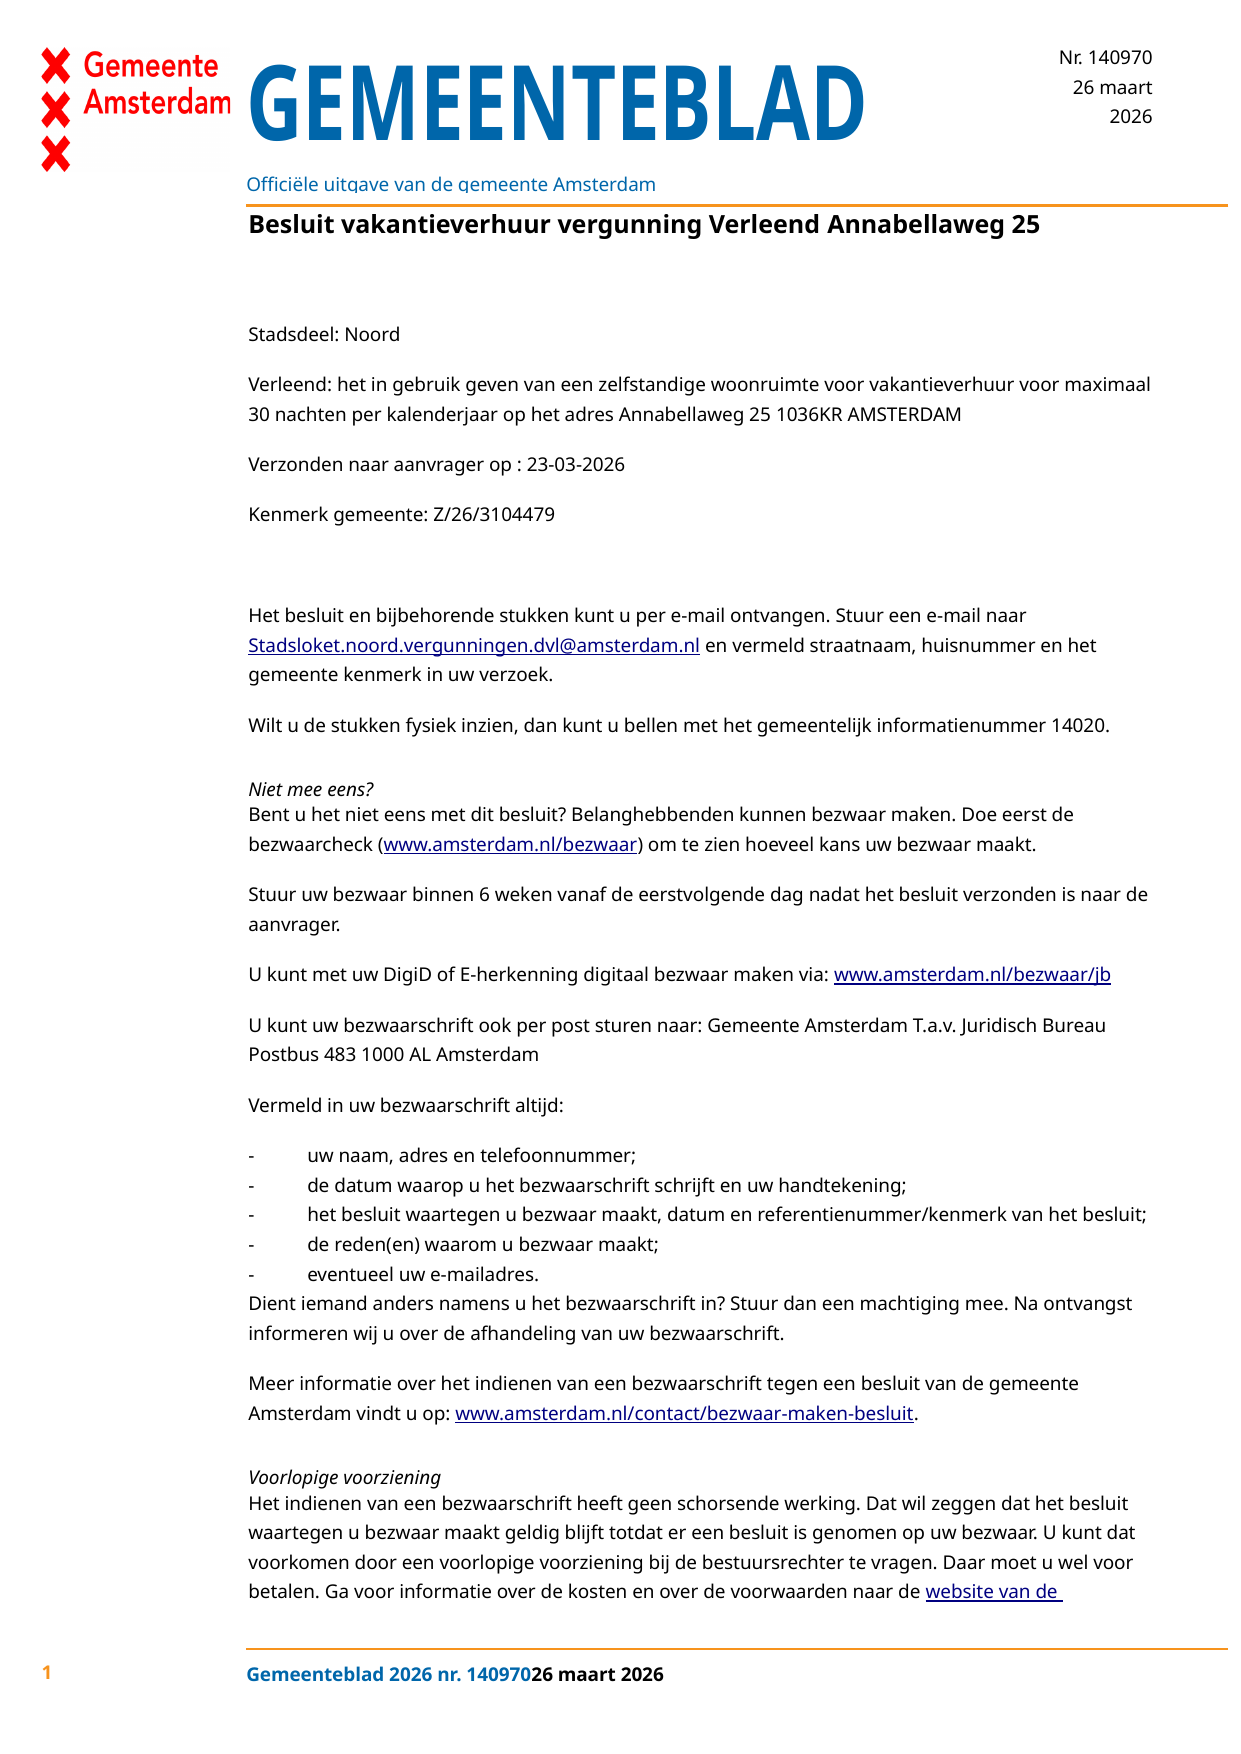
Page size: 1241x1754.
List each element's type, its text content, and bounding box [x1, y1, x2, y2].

text Verzonden naar aanvrager op : 23-03-2026 [248, 451, 1152, 477]
list uw naam, adres en telefoonnummer; [248, 1142, 1152, 1168]
list eventueel uw e-mailadres. [248, 1261, 1152, 1287]
text Niet mee eens? [248, 776, 1152, 802]
list de reden(en) waarom u bezwaar maakt; [248, 1231, 1152, 1257]
text Kenmerk gemeente: Z/26/3104479 [248, 502, 1152, 527]
text Voorlopige voorziening [248, 1464, 1152, 1490]
text Stuur uw bezwaar binnen 6 weken vanaf de eerstvolgende dag nadat het besluit verzonden is naar de aanvrager. [248, 882, 1152, 937]
text Meer informatie over het indienen van een bezwaarschrift tegen een besluit van de gemeente Amsterdam vindt u op: www.amsterdam.nl/contact/bezwaar-maken-besluit. [248, 1370, 1152, 1426]
text Het besluit en bijbehorende stukken kunt u per e-mail ontvangen. Stuur een e-mail naar Stadsloket.noord.vergunningen.dvl@amsterdam.nl en vermeld straatnaam, huisnummer en het gemeente kenmerk in uw verzoek. [248, 602, 1152, 687]
picture [41, 47, 231, 172]
text Stadsdeel: Noord [248, 321, 1152, 346]
list het besluit waartegen u bezwaar maakt, datum en referentienummer/kenmerk van het besluit; [248, 1202, 1152, 1227]
text Bent u het niet eens met dit besluit? Belanghebbenden kunnen bezwaar maken. Doe eerst de bezwaarcheck (www.amsterdam.nl/bezwaar) om te zien hoeveel kans uw bezwaar maakt. [248, 802, 1152, 857]
list de datum waarop u het bezwaarschrift schrijft en uw handtekening; [248, 1172, 1152, 1198]
text Besluit vakantieverhuur vergunning Verleend Annabellaweg 25 [248, 207, 1152, 241]
text Dient iemand anders namens u het bezwaarschrift in? Stuur dan een machtiging mee. Na ontvangst informeren wij u over de afhandeling van uw bezwaarschrift. [248, 1290, 1152, 1346]
text Vermeld in uw bezwaarschrift altijd: [248, 1092, 1152, 1118]
text U kunt met uw DigiD of E-herkenning digitaal bezwaar maken via: www.amsterdam.nl/bezwaar/jb [248, 962, 1152, 987]
text Verleend: het in gebruik geven van een zelfstandige woonruimte voor vakantieverhuur voor maximaal 30 nachten per kalenderjaar op het adres Annabellaweg 25 1036KR AMSTERDAM [248, 371, 1152, 426]
text Het indienen van een bezwaarschrift heeft geen schorsende werking. Dat wil zeggen dat het besluit waartegen u bezwaar maakt geldig blijft totdat er een besluit is genomen op uw bezwaar. U kunt dat voorkomen door een voorlopige voorziening bij de bestuursrechter te vragen. Daar moet u wel voor betalen. Ga voor informatie over de kosten en over de voorwaarden naar de website van de [248, 1490, 1152, 1604]
text U kunt uw bezwaarschrift ook per post sturen naar: Gemeente Amsterdam T.a.v. Juridisch Bureau Postbus 483 1000 AL Amsterdam [248, 1012, 1152, 1067]
text Wilt u de stukken fysiek inzien, dan kunt u bellen met het gemeentelijk informatienummer 14020. [248, 712, 1152, 738]
